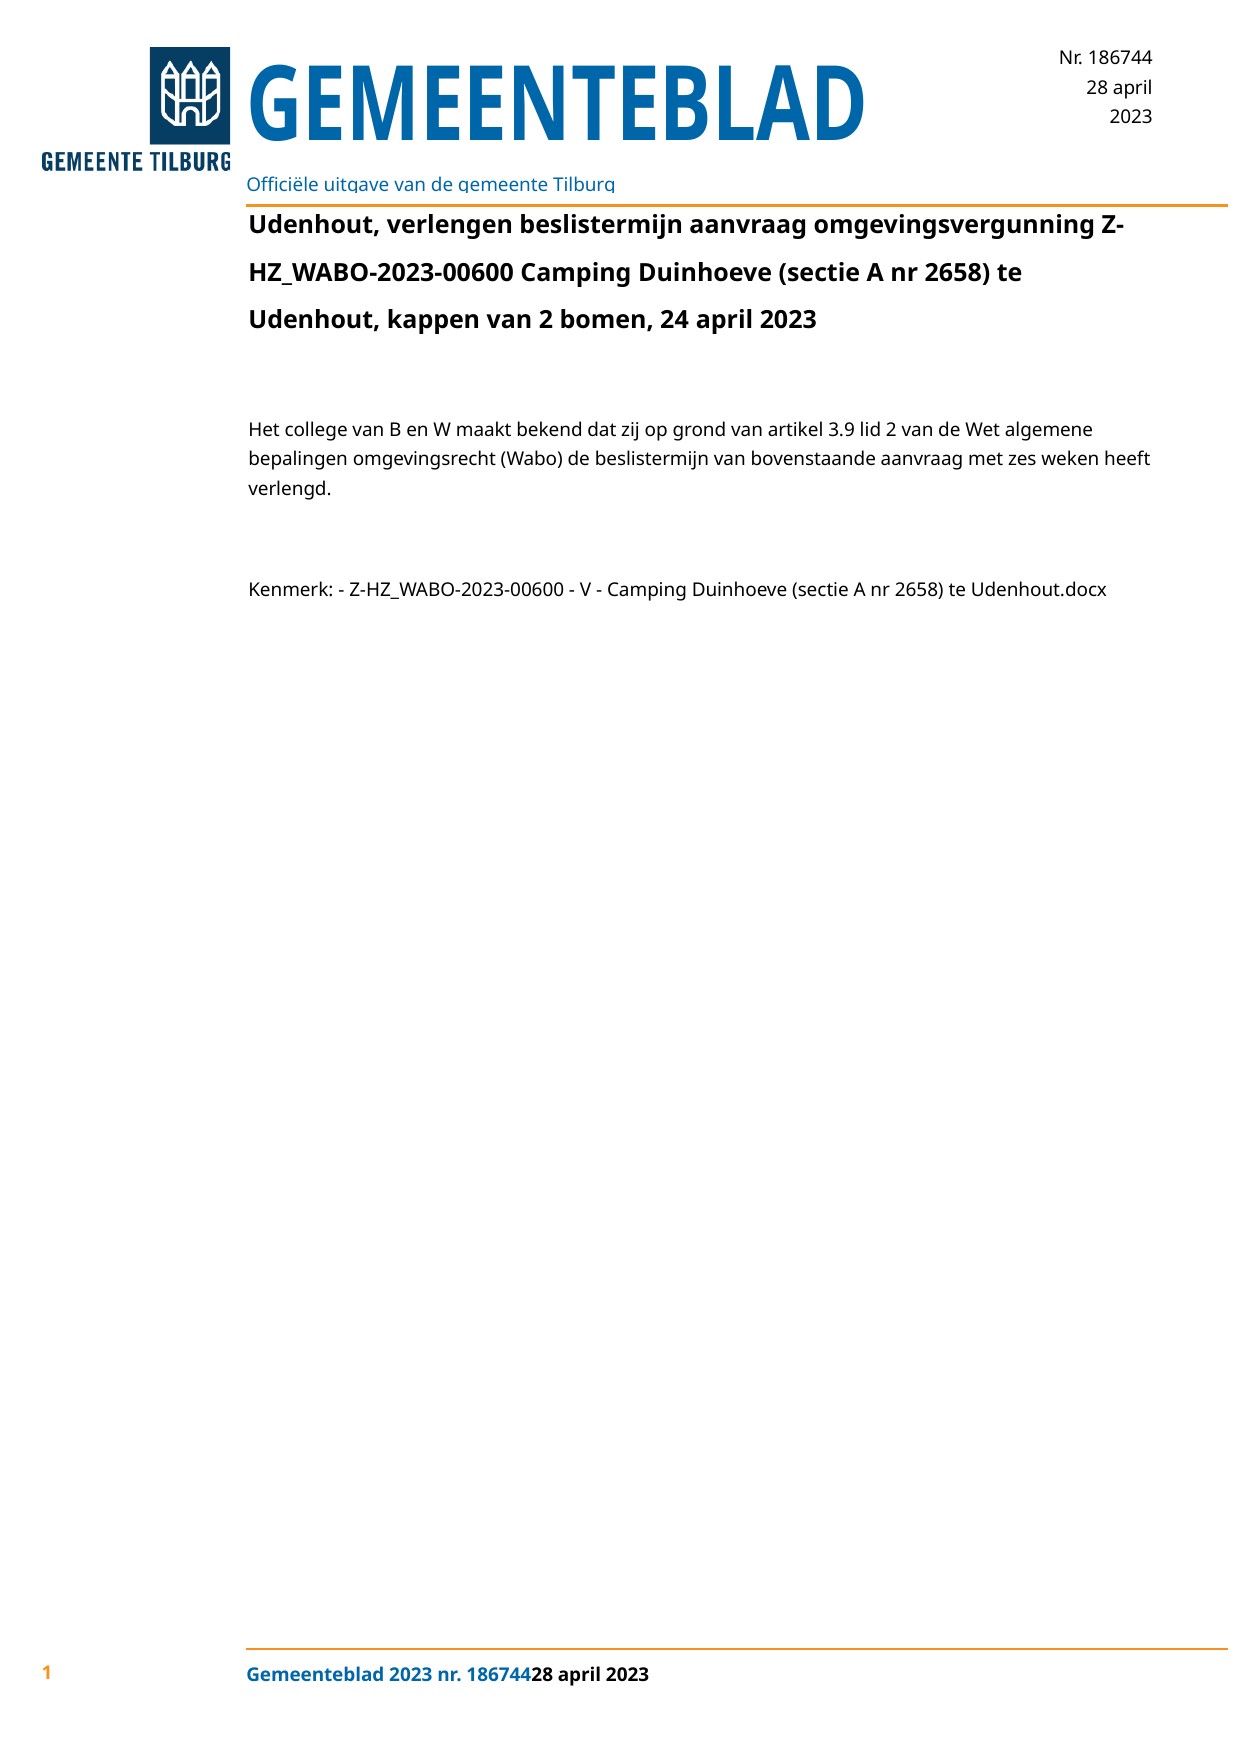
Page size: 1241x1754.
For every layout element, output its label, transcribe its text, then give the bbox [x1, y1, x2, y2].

picture [41, 47, 231, 172]
text Udenhout, verlengen beslistermijn aanvraag omgevingsvergunning Z-HZ_WABO-2023-00600 Camping Duinhoeve (sectie A nr 2658) te Udenhout, kappen van 2 bomen, 24 april 2023 [248, 207, 1152, 336]
text Het college van B en W maakt bekend dat zij op grond van artikel 3.9 lid 2 van de Wet algemene bepalingen omgevingsrecht (Wabo) de beslistermijn van bovenstaande aanvraag met zes weken heeft verlengd. [248, 416, 1152, 501]
text Kenmerk: - Z-HZ_WABO-2023-00600 - V - Camping Duinhoeve (sectie A nr 2658) te Udenhout.docx [248, 576, 1152, 602]
